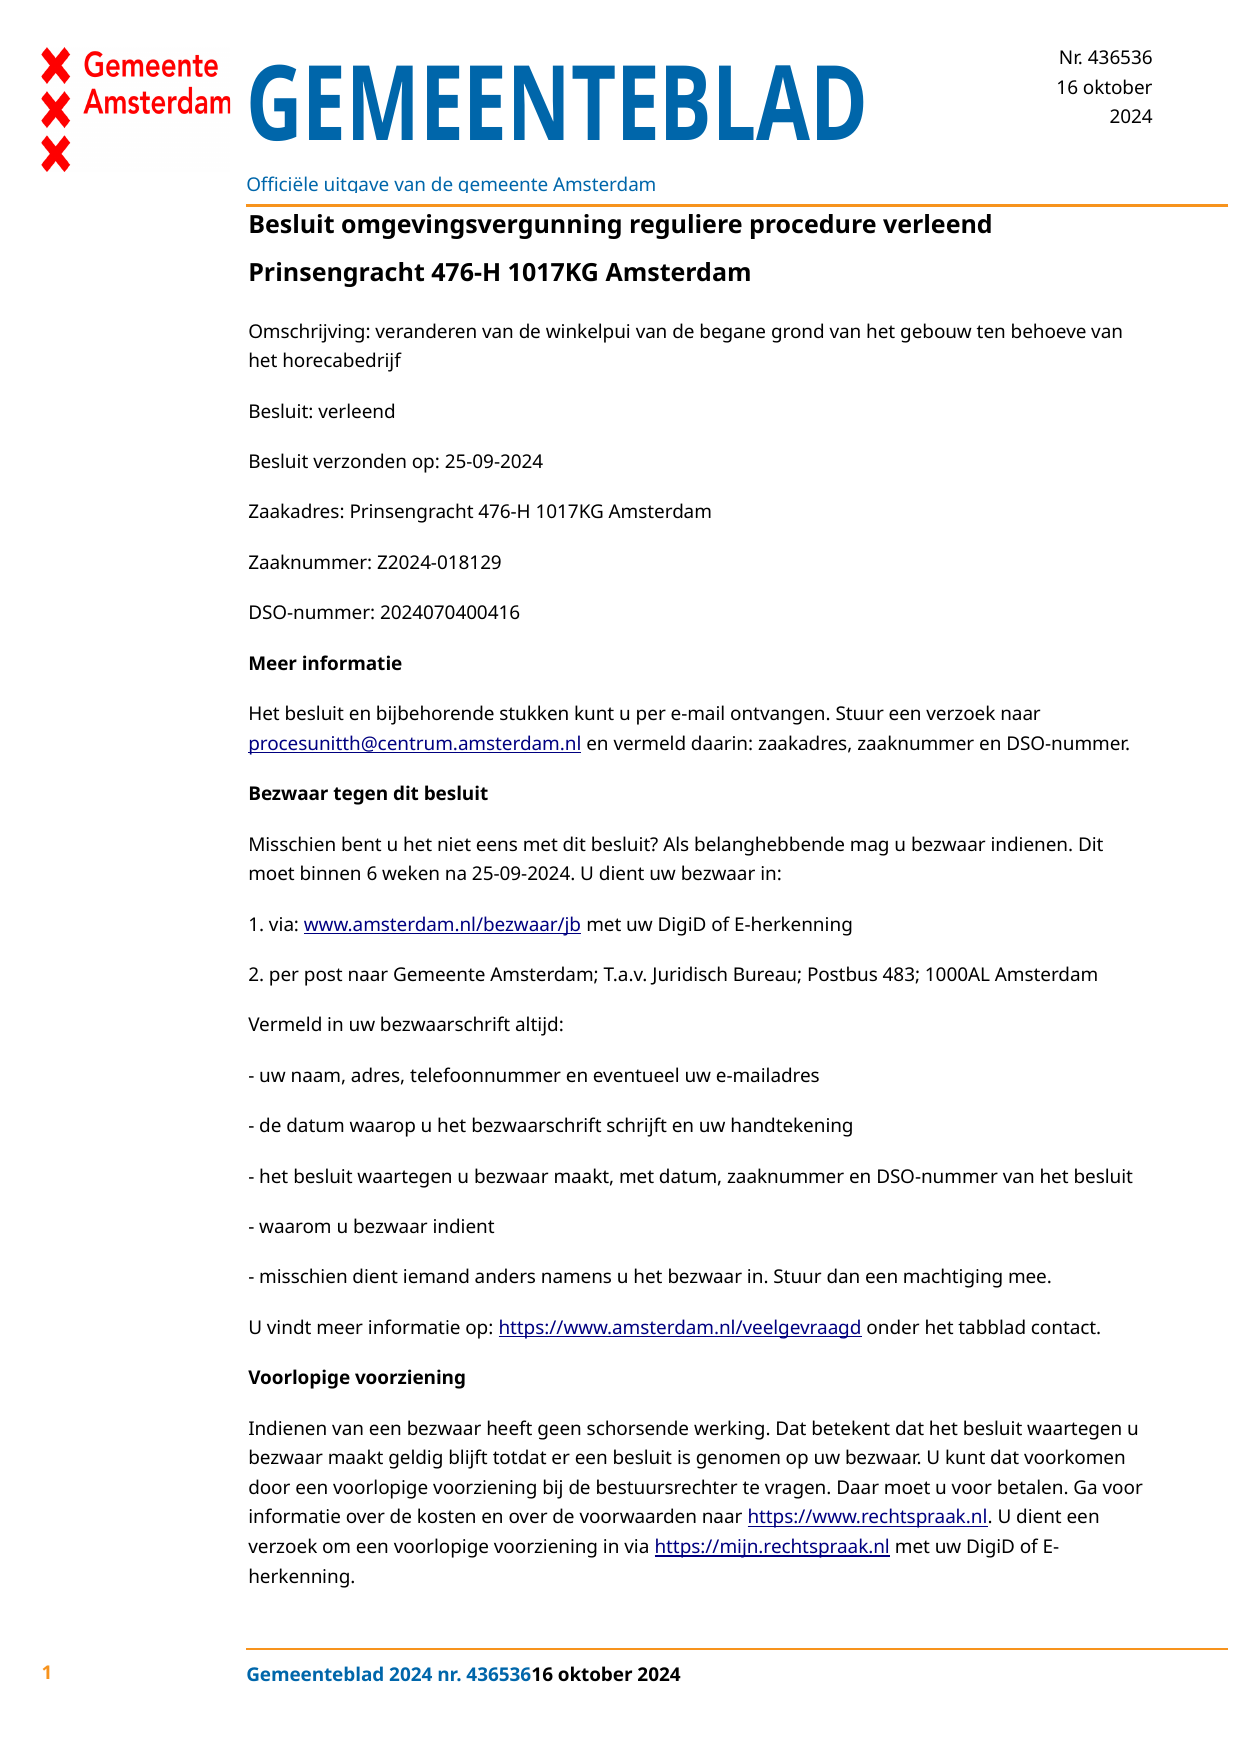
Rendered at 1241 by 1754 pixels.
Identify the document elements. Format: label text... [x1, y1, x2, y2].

text Bezwaar tegen dit besluit [248, 780, 1152, 806]
text Besluit verzonden op: 25-09-2024 [248, 448, 1152, 474]
text - uw naam, adres, telefoonnummer en eventueel uw e-mailadres [248, 1062, 1152, 1088]
text DSO-nummer: 2024070400416 [248, 599, 1152, 625]
text Indienen van een bezwaar heeft geen schorsende werking. Dat betekent dat het besluit waartegen u bezwaar maakt geldig blijft totdat er een besluit is genomen op uw bezwaar. U kunt dat voorkomen door een voorlopige voorziening bij de bestuursrechter te vragen. Daar moet u voor betalen. Ga voor informatie over de kosten en over de voorwaarden naar https://www.rechtspraak.nl. U dient een verzoek om een voorlopige voorziening in via https://mijn.rechtspraak.nl met uw DigiD of E-herkenning. [248, 1415, 1152, 1589]
text Zaakadres: Prinsengracht 476-H 1017KG Amsterdam [248, 499, 1152, 524]
text 1. via: www.amsterdam.nl/bezwaar/jb met uw DigiD of E-herkenning [248, 911, 1152, 937]
picture [41, 47, 231, 172]
text Meer informatie [248, 650, 1152, 676]
text Het besluit en bijbehorende stukken kunt u per e-mail ontvangen. Stuur een verzoek naar procesunitth@centrum.amsterdam.nl en vermeld daarin: zaakadres, zaaknummer en DSO-nummer. [248, 700, 1152, 756]
text - het besluit waartegen u bezwaar maakt, met datum, zaaknummer en DSO-nummer van het besluit [248, 1163, 1152, 1189]
text - de datum waarop u het bezwaarschrift schrijft en uw handtekening [248, 1112, 1152, 1138]
text U vindt meer informatie op: https://www.amsterdam.nl/veelgevraagd onder het tabblad contact. [248, 1314, 1152, 1340]
text Omschrijving: veranderen van de winkelpui van de begane grond van het gebouw ten behoeve van het horecabedrijf [248, 318, 1152, 373]
text Vermeld in uw bezwaarschrift altijd: [248, 1012, 1152, 1037]
text Voorlopige voorziening [248, 1364, 1152, 1390]
text - waarom u bezwaar indient [248, 1213, 1152, 1239]
text - misschien dient iemand anders namens u het bezwaar in. Stuur dan een machtiging mee. [248, 1264, 1152, 1289]
text Misschien bent u het niet eens met dit besluit? Als belanghebbende mag u bezwaar indienen. Dit moet binnen 6 weken na 25-09-2024. U dient uw bezwaar in: [248, 831, 1152, 886]
text Zaaknummer: Z2024-018129 [248, 549, 1152, 575]
text 2. per post naar Gemeente Amsterdam; T.a.v. Juridisch Bureau; Postbus 483; 1000AL Amsterdam [248, 961, 1152, 987]
text Besluit omgevingsvergunning reguliere procedure verleend Prinsengracht 476-H 1017KG Amsterdam [248, 207, 1152, 288]
text Besluit: verleend [248, 398, 1152, 424]
